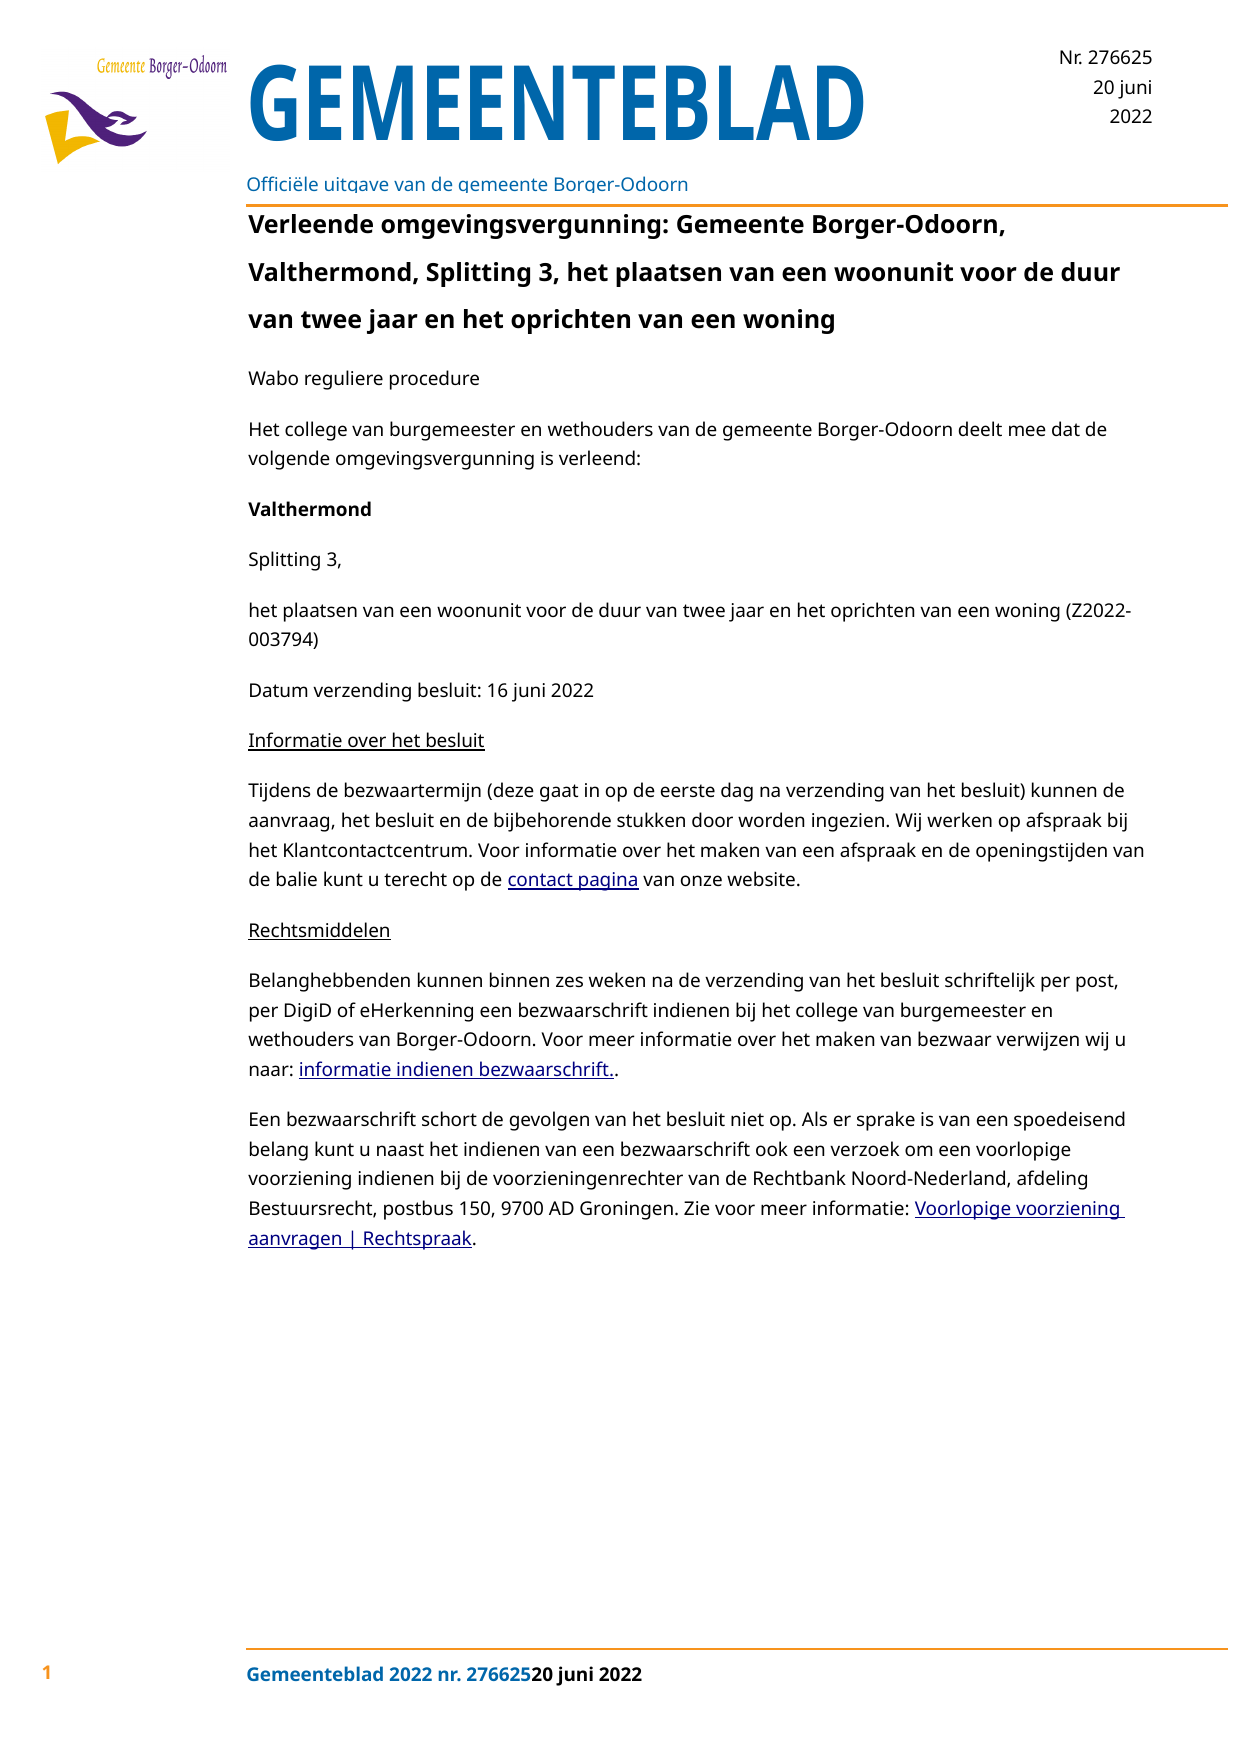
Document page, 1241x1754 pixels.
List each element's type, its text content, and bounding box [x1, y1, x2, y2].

text Valthermond [248, 496, 1152, 522]
text Het college van burgemeester en wethouders van de gemeente Borger-Odoorn deelt mee dat de volgende omgevingsvergunning is verleend: [248, 416, 1152, 471]
text Tijdens de bezwaartermijn (deze gaat in op de eerste dag na verzending van het besluit) kunnen de aanvraag, het besluit en de bijbehorende stukken door worden ingezien. Wij werken op afspraak bij het Klantcontactcentrum. Voor informatie over het maken van een afspraak en de openingstijden van de balie kunt u terecht op de contact pagina van onze website. [248, 778, 1152, 892]
text Rechtsmiddelen [248, 917, 1152, 942]
text Belanghebbenden kunnen binnen zes weken na de verzending van het besluit schriftelijk per post, per DigiD of eHerkenning een bezwaarschrift indienen bij het college van burgemeester en wethouders van Borger-Odoorn. Voor meer informatie over het maken van bezwaar verwijzen wij u naar: informatie indienen bezwaarschrift.. [248, 967, 1152, 1082]
text het plaatsen van een woonunit voor de duur van twee jaar en het oprichten van een woning (Z2022-003794) [248, 597, 1152, 652]
text Een bezwaarschrift schort de gevolgen van het besluit niet op. Als er sprake is van een spoedeisend belang kunt u naast het indienen van een bezwaarschrift ook een verzoek om een voorlopige voorziening indienen bij de voorzieningenrechter van de Rechtbank Noord-Nederland, afdeling Bestuursrecht, postbus 150, 9700 AD Groningen. Zie voor meer informatie: Voorlopige voorziening aanvragen | Rechtspraak. [248, 1106, 1152, 1250]
text Splitting 3, [248, 546, 1152, 572]
text Wabo reguliere procedure [248, 366, 1152, 391]
text Datum verzending besluit: 16 juni 2022 [248, 677, 1152, 702]
text Verleende omgevingsvergunning: Gemeente Borger-Odoorn, Valthermond, Splitting 3, het plaatsen van een woonunit voor de duur van twee jaar en het oprichten van een woning [248, 207, 1152, 336]
picture [41, 47, 231, 172]
text Informatie over het besluit [248, 727, 1152, 753]
